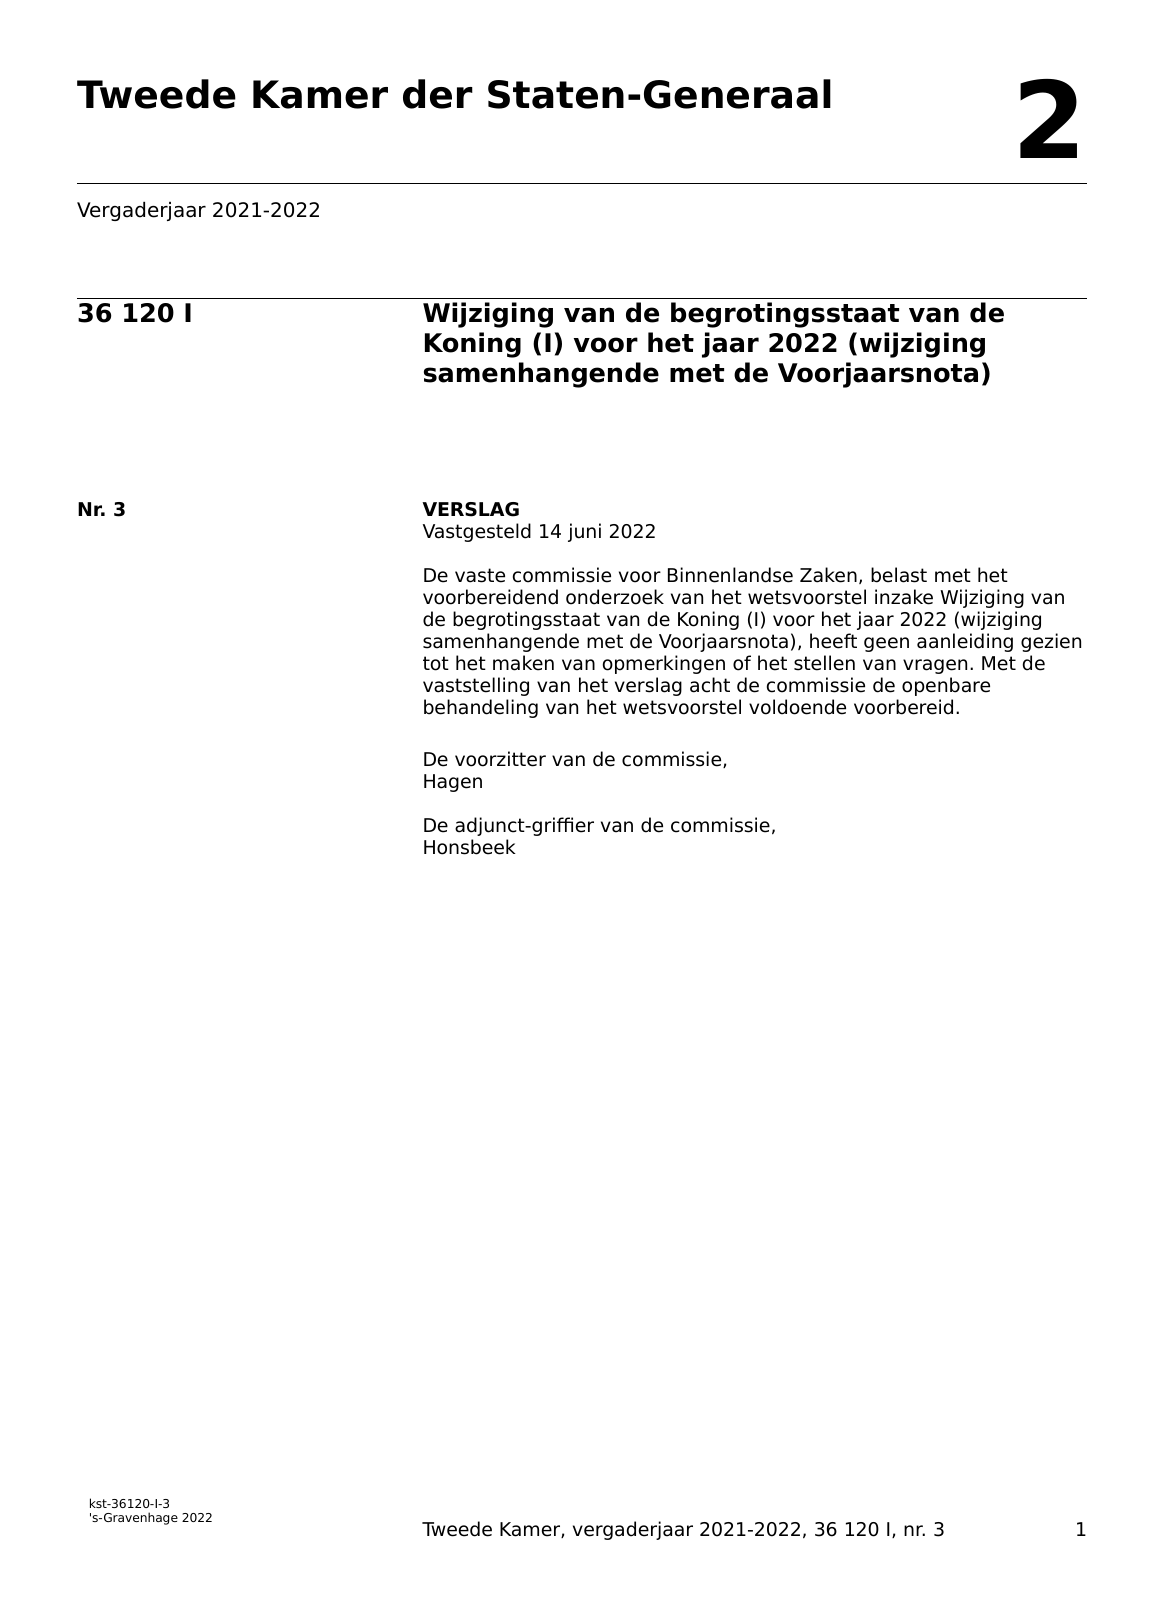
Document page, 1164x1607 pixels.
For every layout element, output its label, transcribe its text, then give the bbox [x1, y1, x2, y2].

subtitle 36 120 I Wijziging van de begrotingsstaat van de Koning (I) voor het jaar 2022 (wijziging samenhangende met de Voorjaarsnota) [77, 299, 1087, 388]
subtitle Nr. 3 VERSLAG [77, 499, 1087, 521]
table_header Tweede Kamer der Staten-Generaal [77, 59, 886, 183]
text kst-36120-I-3 [88, 1497, 323, 1511]
text De voorzitter van de commissie, Hagen [422, 749, 1087, 793]
text Vastgesteld 14 juni 2022 [422, 521, 1087, 543]
text De adjunct-griffier van de commissie, Honsbeek [422, 815, 1087, 859]
table_header 2 [886, 59, 1087, 183]
text De vaste commissie voor Binnenlandse Zaken, belast met het voorbereidend onderzoek van het wetsvoorstel inzake Wijziging van de begrotingsstaat van de Koning (I) voor het jaar 2022 (wijziging samenhangende met de Voorjaarsnota), heeft geen aanleiding gezien tot het maken van opmerkingen of het stellen van vragen. Met de vaststelling van het verslag acht de commissie de openbare behandeling van het wetsvoorstel voldoende voorbereid. [422, 565, 1087, 719]
table_cell Vergaderjaar 2021-2022 [77, 184, 1087, 298]
text 's-Gravenhage 2022 [88, 1511, 323, 1525]
